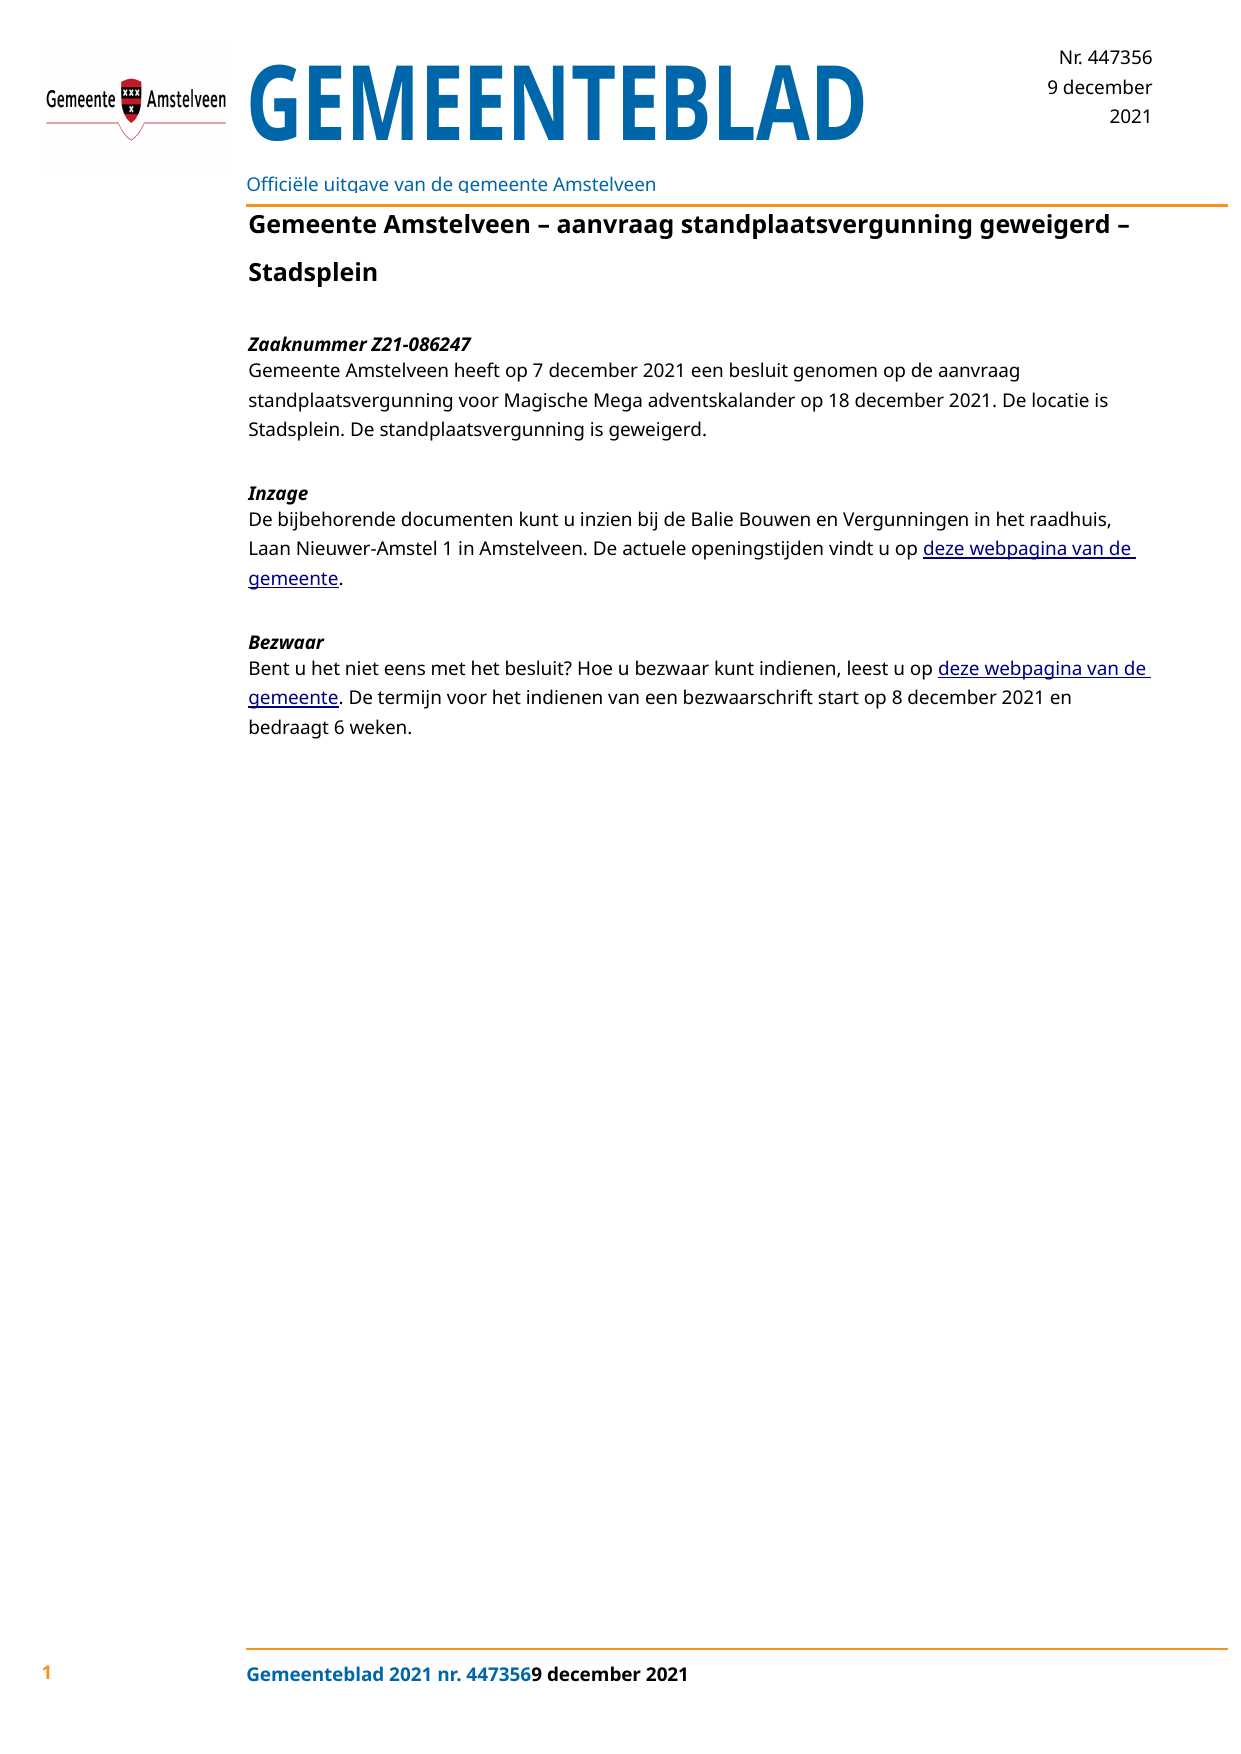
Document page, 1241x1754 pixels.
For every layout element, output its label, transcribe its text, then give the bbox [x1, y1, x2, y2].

text Gemeente Amstelveen heeft op 7 december 2021 een besluit genomen op de aanvraag standplaatsvergunning voor Magische Mega adventskalander op 18 december 2021. De locatie is Stadsplein. De standplaatsvergunning is geweigerd. [248, 357, 1152, 442]
picture [41, 47, 231, 172]
text De bijbehorende documenten kunt u inzien bij de Balie Bouwen en Vergunningen in het raadhuis, Laan Nieuwer-Amstel 1 in Amstelveen. De actuele openingstijden vindt u op deze webpagina van de gemeente. [248, 506, 1152, 591]
text Bezwaar [248, 629, 1152, 655]
text Zaaknummer Z21-086247 [248, 331, 1152, 357]
text Inzage [248, 480, 1152, 506]
text Bent u het niet eens met het besluit? Hoe u bezwaar kunt indienen, leest u op deze webpagina van de gemeente. De termijn voor het indienen van een bezwaarschrift start op 8 december 2021 en bedraagt 6 weken. [248, 655, 1152, 740]
text Gemeente Amstelveen – aanvraag standplaatsvergunning geweigerd – Stadsplein [248, 207, 1152, 288]
